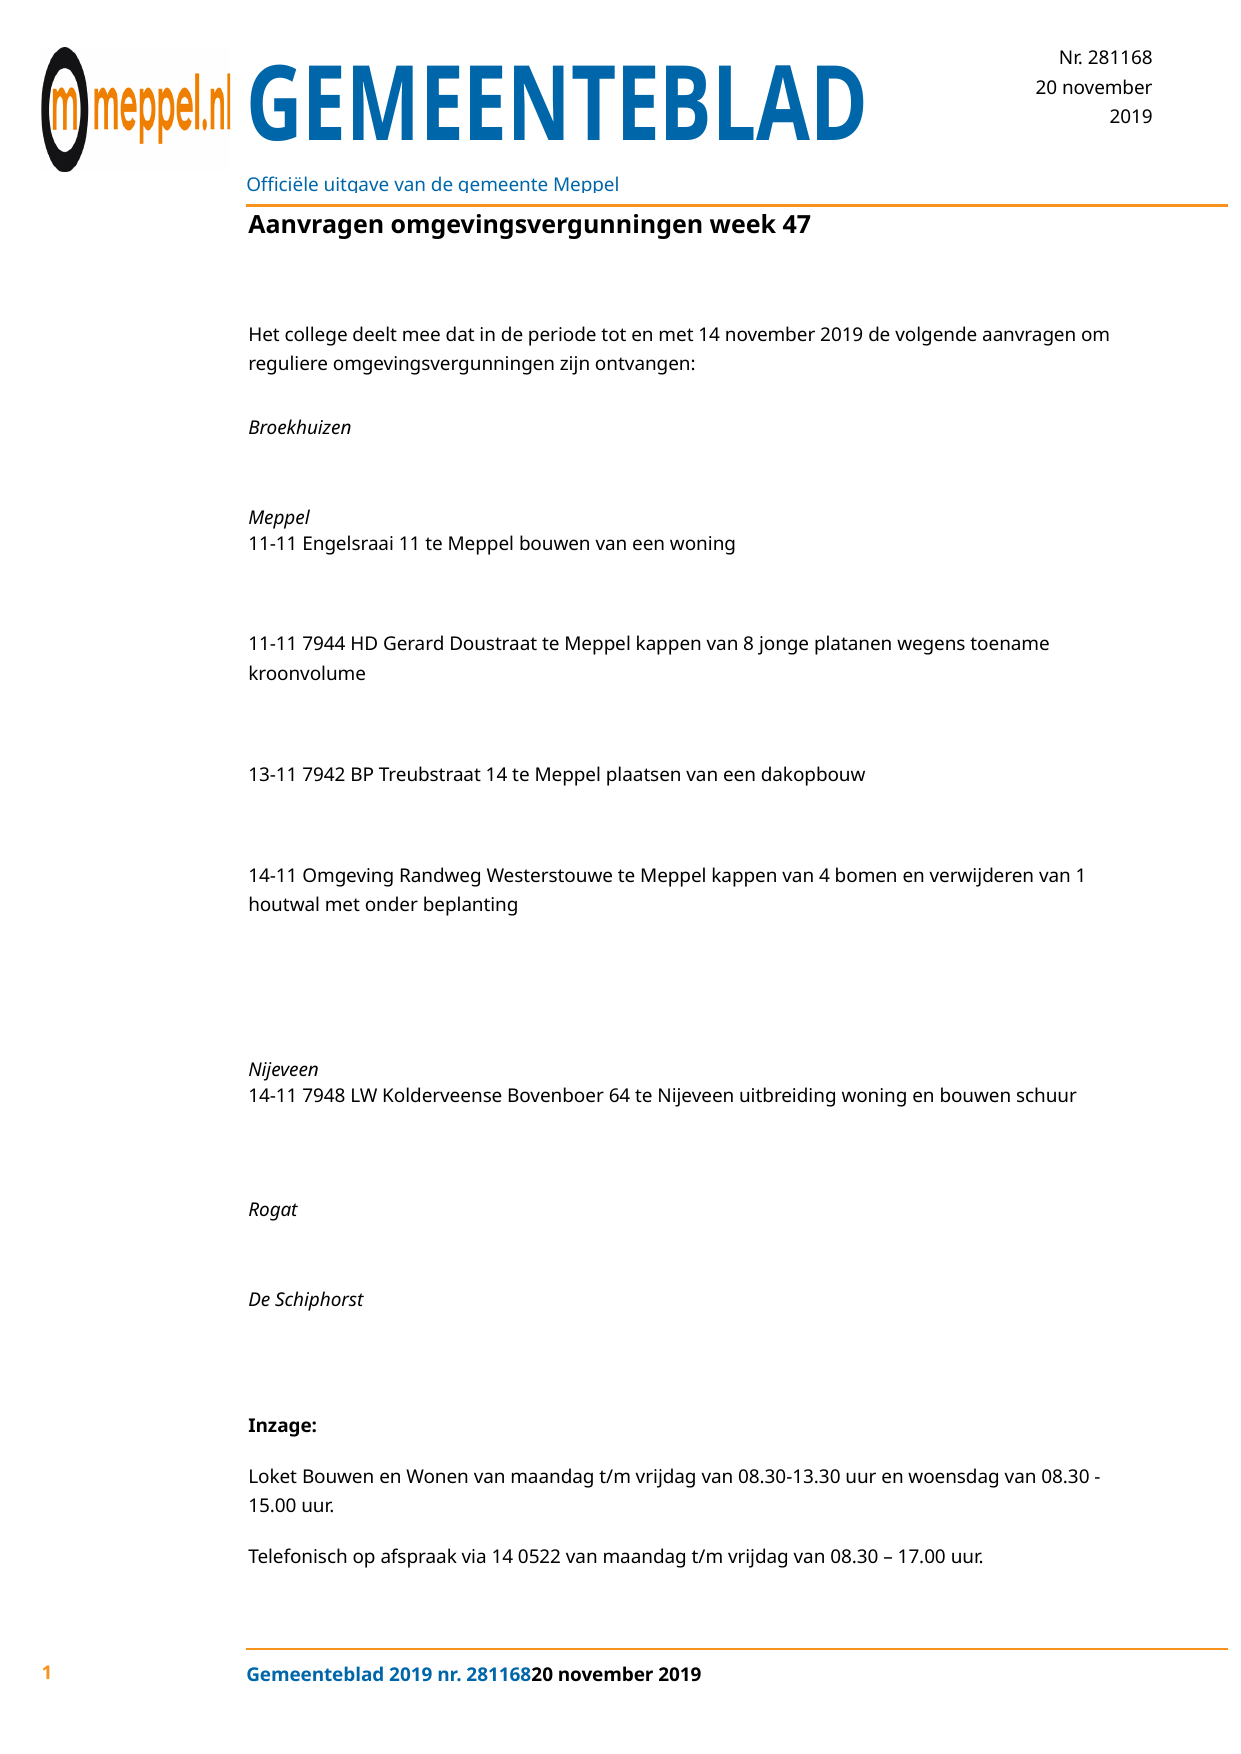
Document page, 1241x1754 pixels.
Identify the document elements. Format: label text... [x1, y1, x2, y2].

text 14-11 7948 LW Kolderveense Bovenboer 64 te Nijeveen uitbreiding woning en bouwen schuur [248, 1082, 1152, 1108]
text Inzage: [248, 1412, 1152, 1438]
text Rogat [248, 1196, 1152, 1222]
text De Schiphorst [248, 1286, 1152, 1312]
text 11-11 Engelsraai 11 te Meppel bouwen van een woning [248, 530, 1152, 555]
text 11-11 7944 HD Gerard Doustraat te Meppel kappen van 8 jonge platanen wegens toename kroonvolume [248, 631, 1152, 686]
text Broekhuizen [248, 414, 1152, 440]
text 14-11 Omgeving Randweg Westerstouwe te Meppel kappen van 4 bomen en verwijderen van 1 houtwal met onder beplanting [248, 862, 1152, 917]
text Meppel [248, 504, 1152, 530]
text Aanvragen omgevingsvergunningen week 47 [248, 207, 1152, 241]
text Loket Bouwen en Wonen van maandag t/m vrijdag van 08.30-13.30 uur en woensdag van 08.30 - 15.00 uur. [248, 1463, 1152, 1518]
text Telefonisch op afspraak via 14 0522 van maandag t/m vrijdag van 08.30 – 17.00 uur. [248, 1543, 1152, 1569]
text Het college deelt mee dat in de periode tot en met 14 november 2019 de volgende aanvragen om reguliere omgevingsvergunningen zijn ontvangen: [248, 321, 1152, 376]
text Nijeveen [248, 1056, 1152, 1082]
picture [41, 47, 231, 172]
text 13-11 7942 BP Treubstraat 14 te Meppel plaatsen van een dakopbouw [248, 761, 1152, 787]
